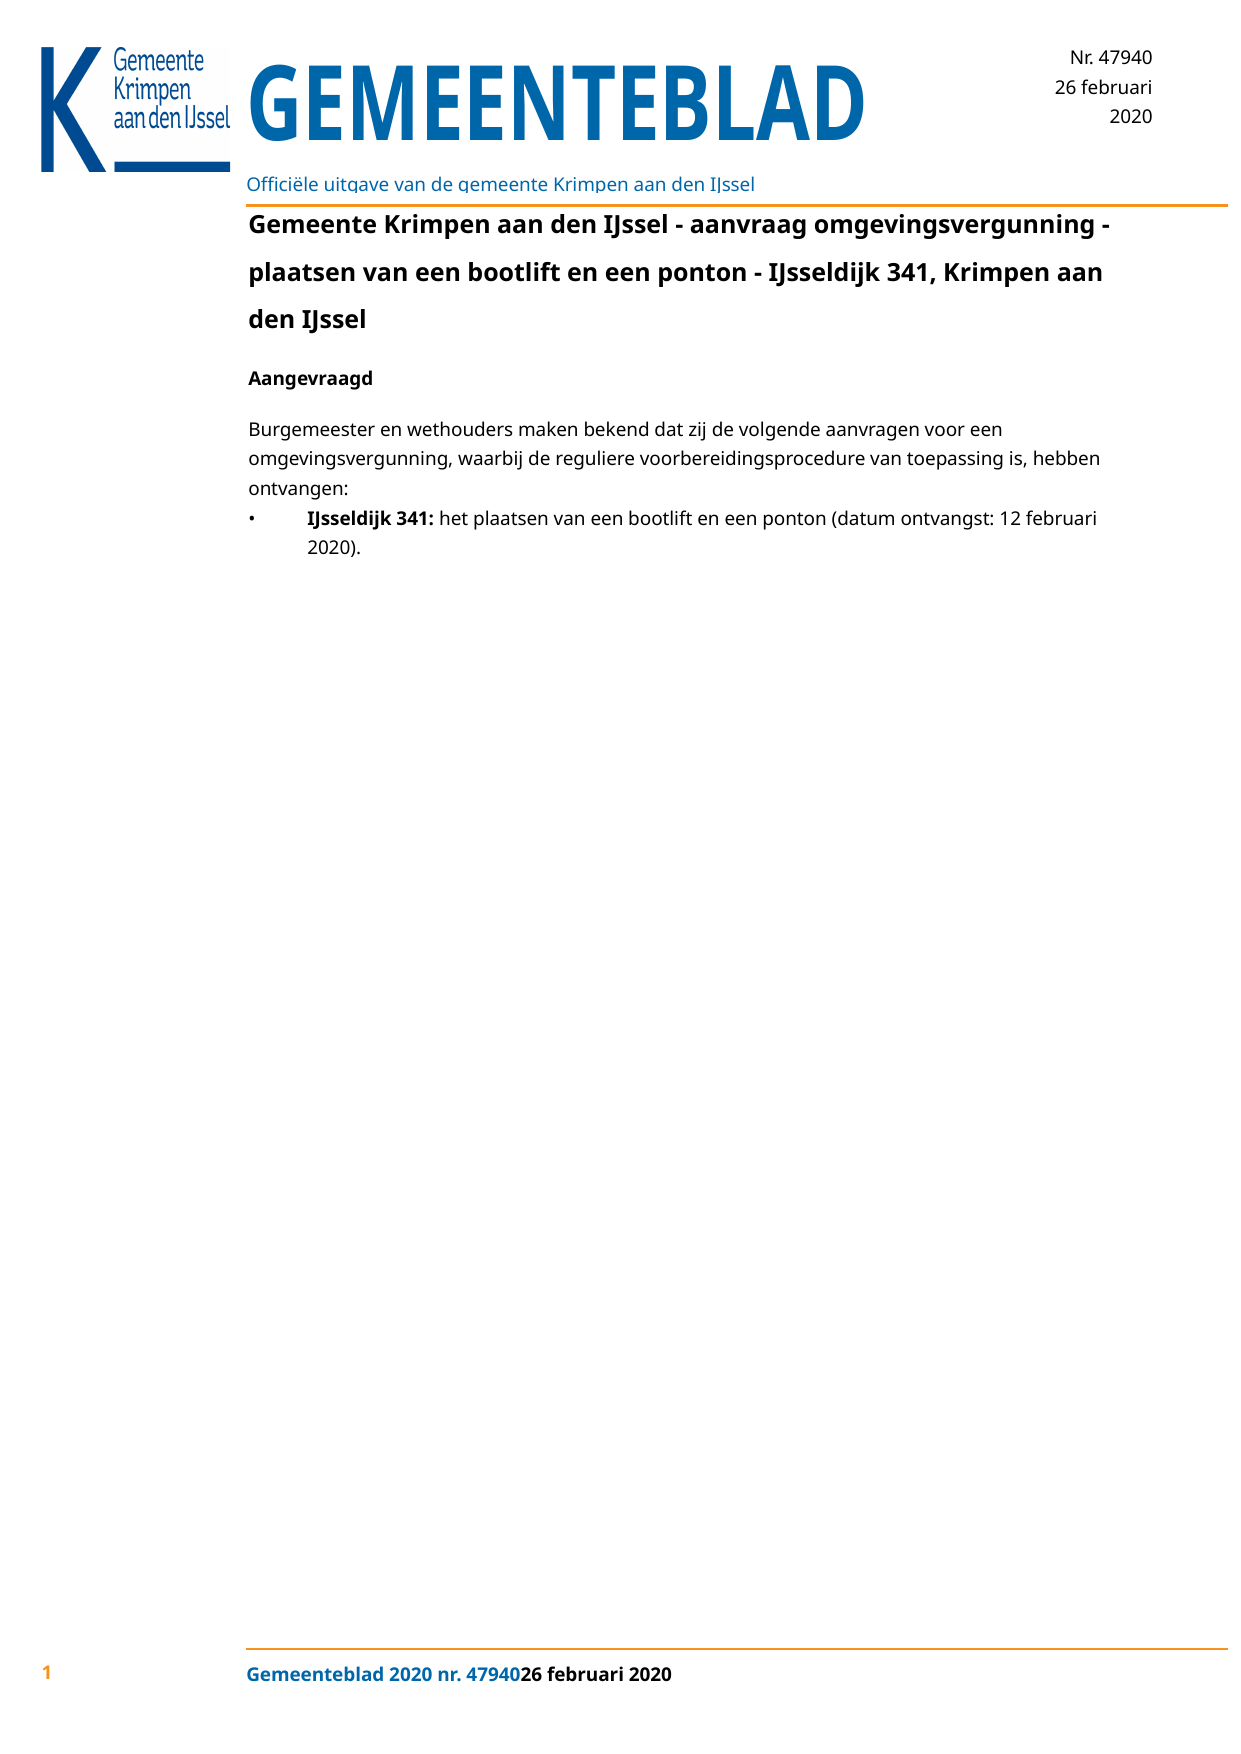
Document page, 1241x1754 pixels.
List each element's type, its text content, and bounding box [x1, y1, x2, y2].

text Gemeente Krimpen aan den IJssel - aanvraag omgevingsvergunning - plaatsen van een bootlift en een ponton - IJsseldijk 341, Krimpen aan den IJssel [248, 207, 1152, 336]
text Aangevraagd [248, 366, 1152, 391]
list IJsseldijk 341: het plaatsen van een bootlift en een ponton (datum ontvangst: 12 februari 2020). [248, 505, 1152, 560]
picture [41, 47, 231, 172]
text Burgemeester en wethouders maken bekend dat zij de volgende aanvragen voor een omgevingsvergunning, waarbij de reguliere voorbereidingsprocedure van toepassing is, hebben ontvangen: [248, 416, 1152, 501]
